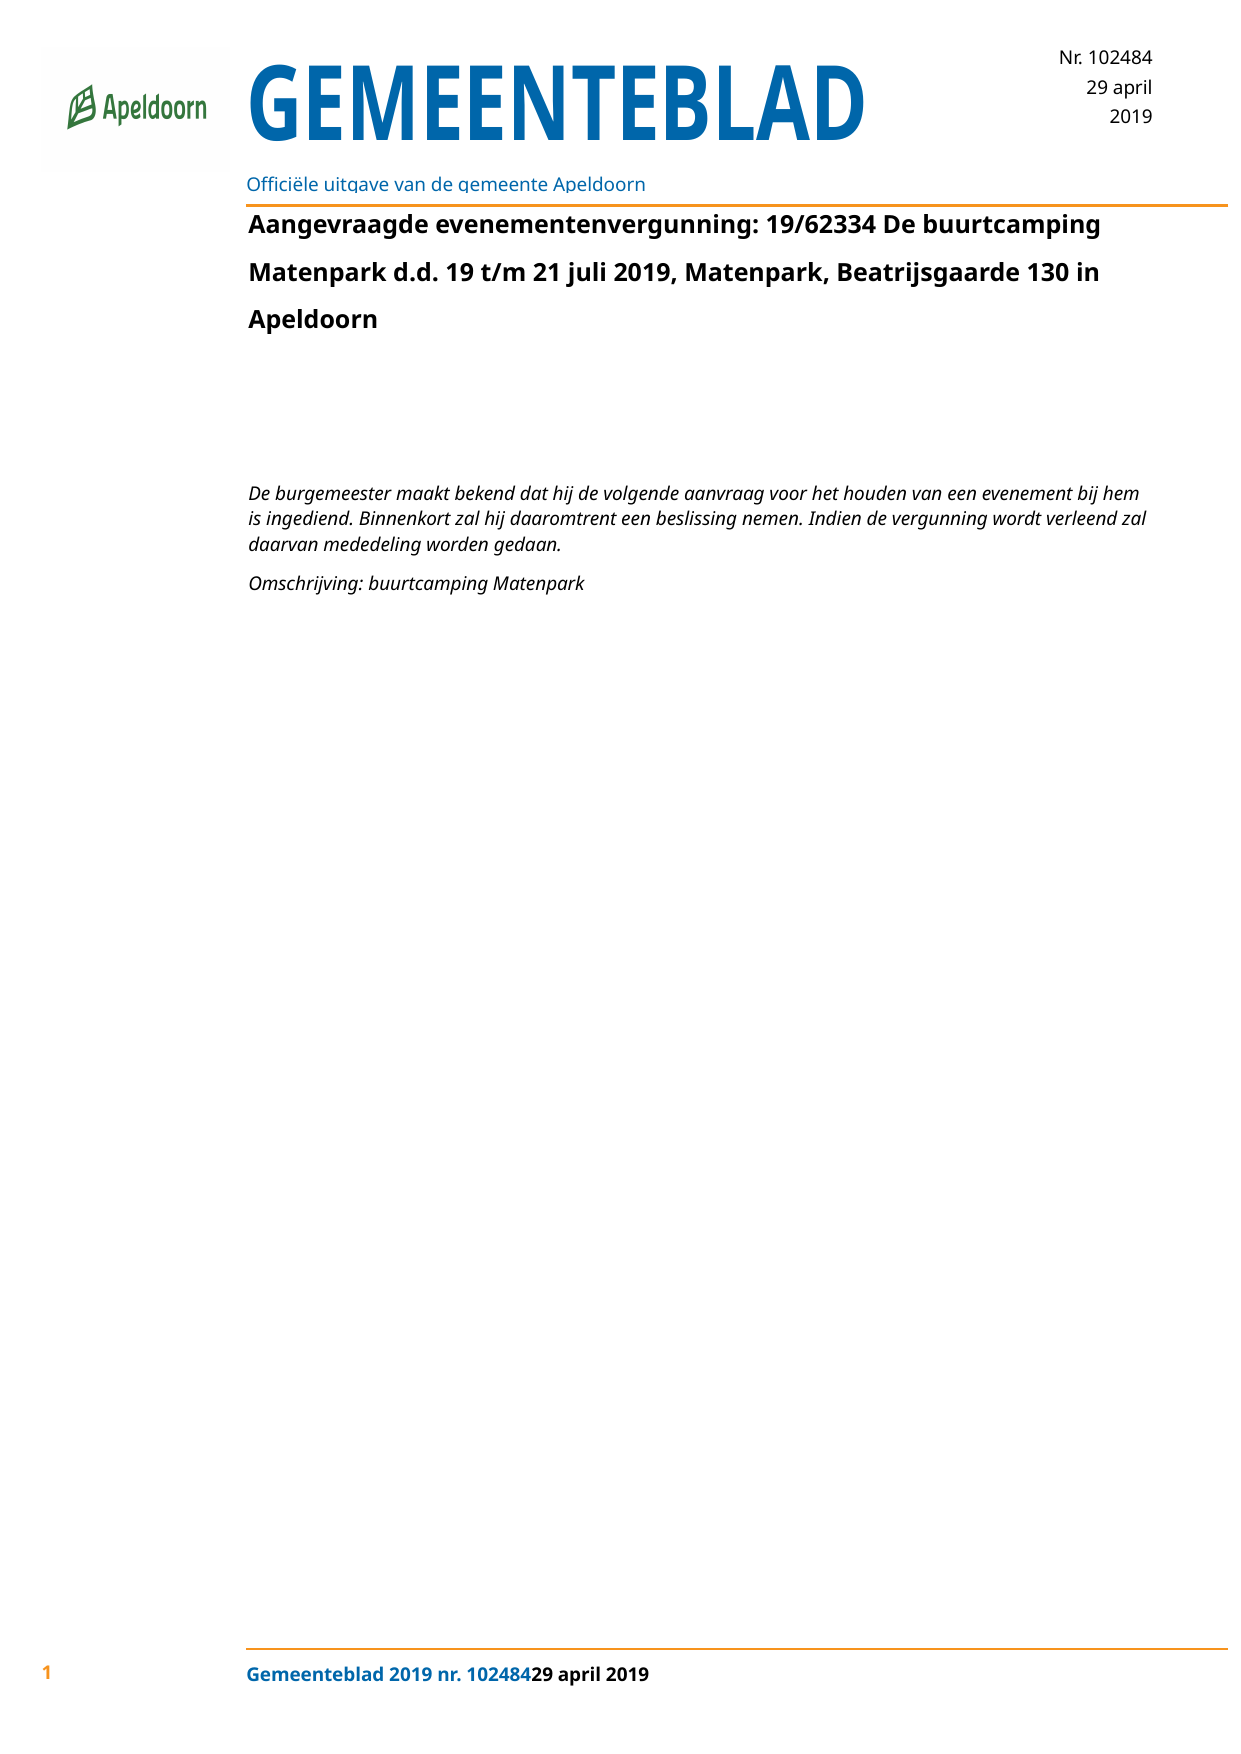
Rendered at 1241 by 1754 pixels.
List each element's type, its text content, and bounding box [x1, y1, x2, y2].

text Omschrijving: buurtcamping Matenpark [248, 571, 1152, 596]
picture [41, 47, 231, 172]
text Aangevraagde evenementenvergunning: 19/62334 De buurtcamping Matenpark d.d. 19 t/m 21 juli 2019, Matenpark, Beatrijsgaarde 130 in Apeldoorn [248, 207, 1152, 336]
text De burgemeester maakt bekend dat hij de volgende aanvraag voor het houden van een evenement bij hem is ingediend. Binnenkort zal hij daaromtrent een beslissing nemen. Indien de vergunning wordt verleend zal daarvan mededeling worden gedaan. [248, 480, 1152, 557]
